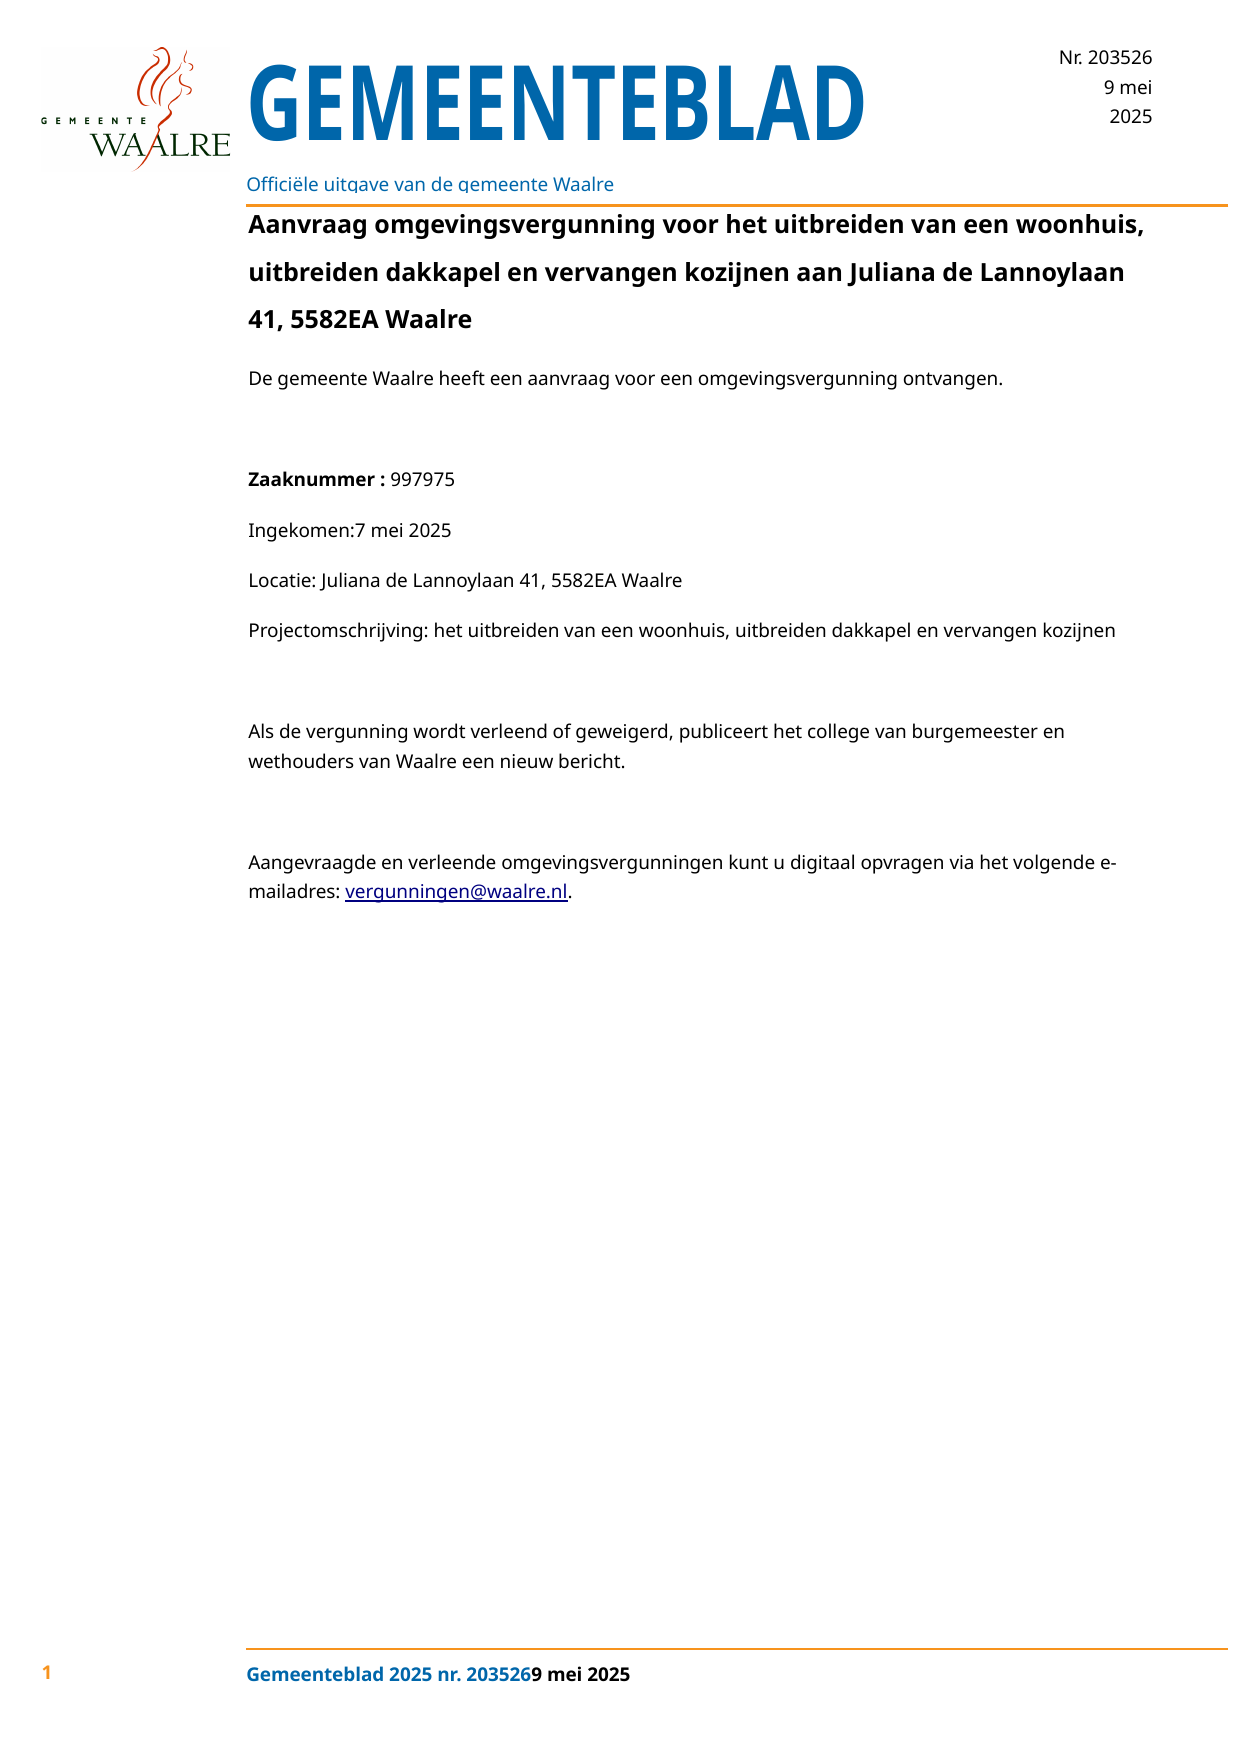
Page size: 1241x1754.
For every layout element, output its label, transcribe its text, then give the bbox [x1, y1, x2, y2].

text Ingekomen:7 mei 2025 [248, 517, 1152, 542]
text Als de vergunning wordt verleend of geweigerd, publiceert het college van burgemeester en wethouders van Waalre een nieuw bericht. [248, 718, 1152, 774]
text Aangevraagde en verleende omgevingsvergunningen kunt u digitaal opvragen via het volgende e-mailadres: vergunningen@waalre.nl. [248, 849, 1152, 904]
text Projectomschrijving: het uitbreiden van een woonhuis, uitbreiden dakkapel en vervangen kozijnen [248, 618, 1152, 643]
text De gemeente Waalre heeft een aanvraag voor een omgevingsvergunning ontvangen. [248, 366, 1152, 391]
text Aanvraag omgevingsvergunning voor het uitbreiden van een woonhuis, uitbreiden dakkapel en vervangen kozijnen aan Juliana de Lannoylaan 41, 5582EA Waalre [248, 207, 1152, 336]
picture [41, 47, 231, 172]
text Locatie: Juliana de Lannoylaan 41, 5582EA Waalre [248, 567, 1152, 593]
text Zaaknummer : 997975 [248, 466, 1152, 492]
